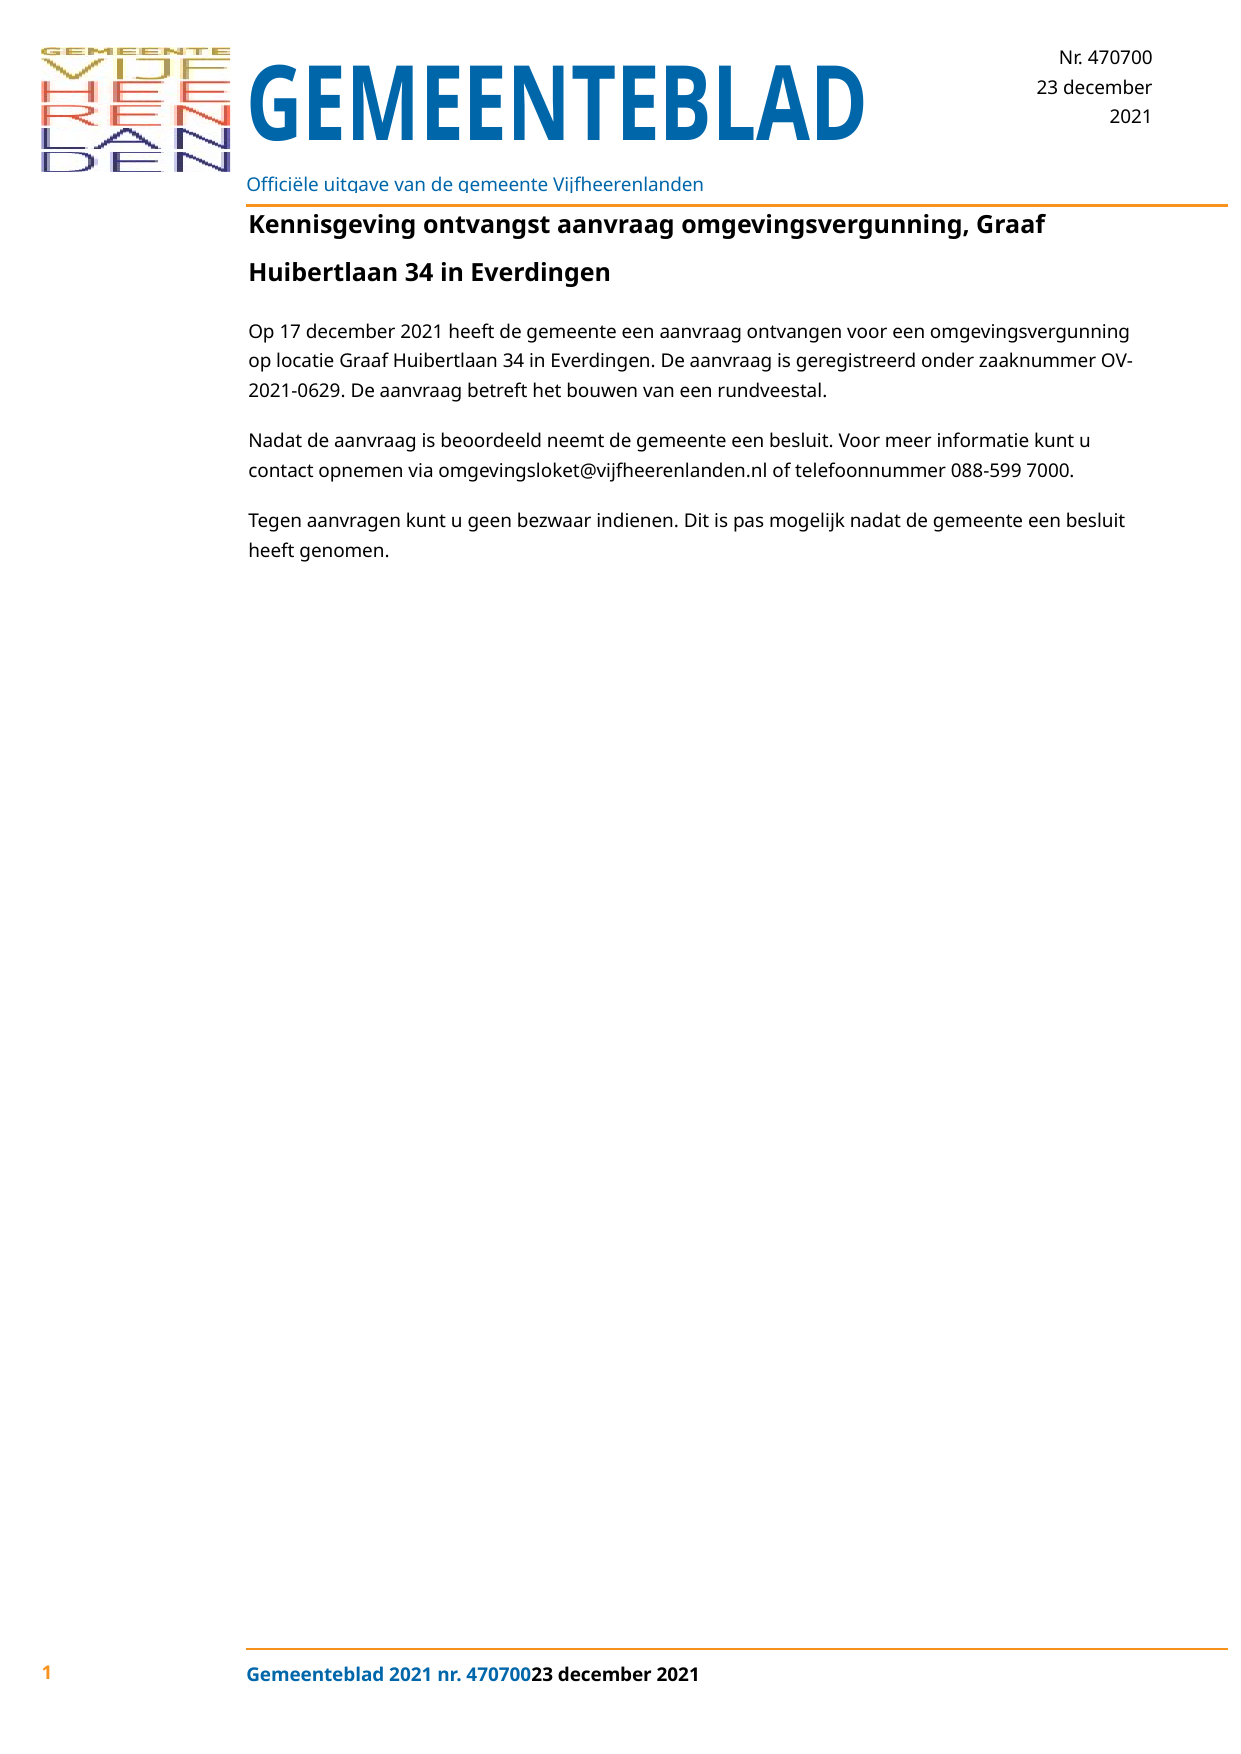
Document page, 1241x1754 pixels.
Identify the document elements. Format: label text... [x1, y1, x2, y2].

text Kennisgeving ontvangst aanvraag omgevingsvergunning, Graaf Huibertlaan 34 in Everdingen [248, 207, 1152, 288]
text Op 17 december 2021 heeft de gemeente een aanvraag ontvangen voor een omgevingsvergunning op locatie Graaf Huibertlaan 34 in Everdingen. De aanvraag is geregistreerd onder zaaknummer OV-2021-0629. De aanvraag betreft het bouwen van een rundveestal. [248, 318, 1152, 403]
text Nadat de aanvraag is beoordeeld neemt de gemeente een besluit. Voor meer informatie kunt u contact opnemen via omgevingsloket@vijfheerenlanden.nl of telefoonnummer 088-599 7000. [248, 427, 1152, 483]
text Tegen aanvragen kunt u geen bezwaar indienen. Dit is pas mogelijk nadat de gemeente een besluit heeft genomen. [248, 507, 1152, 563]
picture [41, 47, 231, 172]
